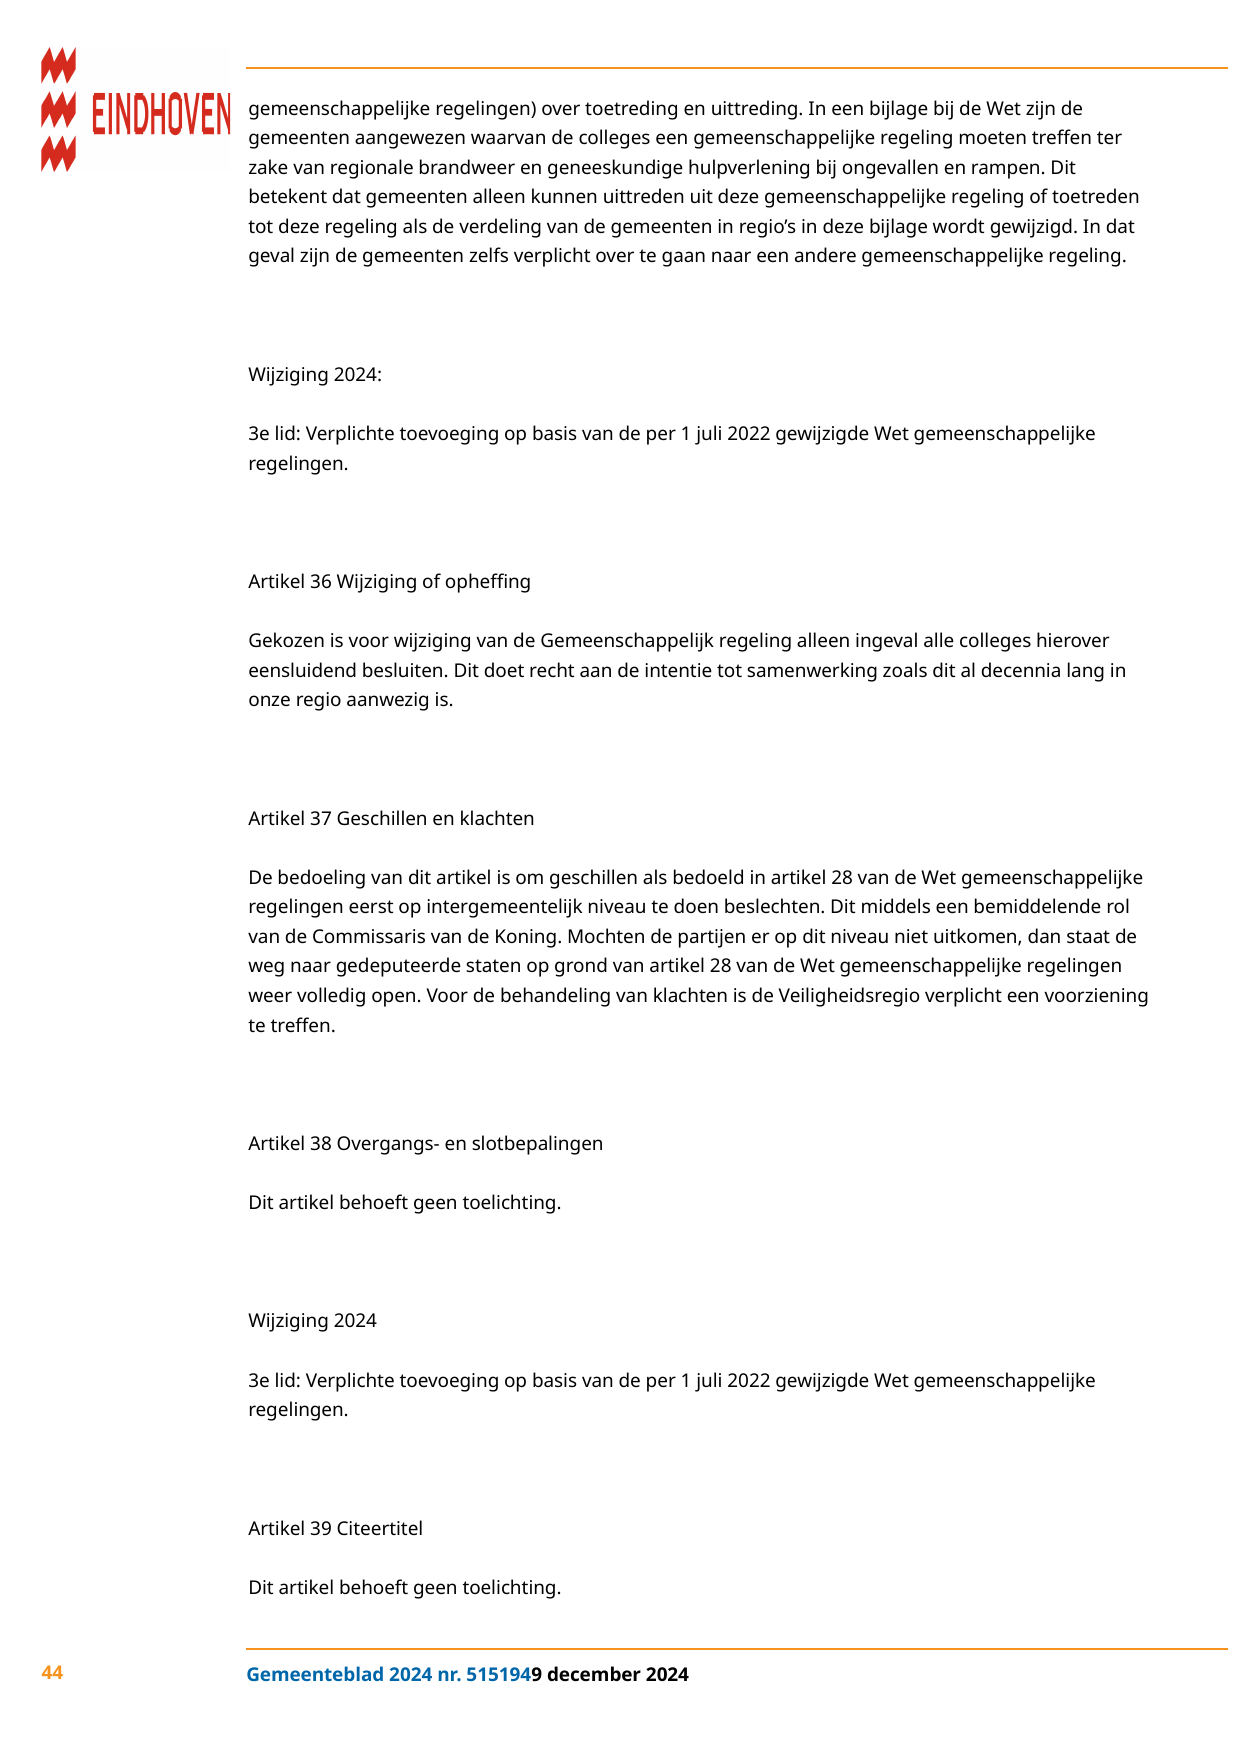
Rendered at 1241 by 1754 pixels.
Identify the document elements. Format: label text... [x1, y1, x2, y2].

text Wijziging 2024: [248, 361, 1152, 387]
text Artikel 39 Citeertitel [248, 1515, 1152, 1541]
text 3e lid: Verplichte toevoeging op basis van de per 1 juli 2022 gewijzigde Wet gemeenschappelijke regelingen. [248, 1367, 1152, 1422]
text Gekozen is voor wijziging van de Gemeenschappelijk regeling alleen ingeval alle colleges hierover eensluidend besluiten. Dit doet recht aan de intentie tot samenwerking zoals dit al decennia lang in onze regio aanwezig is. [248, 627, 1152, 712]
text Dit artikel behoeft geen toelichting. [248, 1189, 1152, 1215]
text Dit artikel behoeft geen toelichting. [248, 1574, 1152, 1600]
text Artikel 38 Overgangs- en slotbepalingen [248, 1130, 1152, 1156]
picture [41, 47, 231, 172]
text De bedoeling van dit artikel is om geschillen als bedoeld in artikel 28 van de Wet gemeenschappelijke regelingen eerst op intergemeentelijk niveau te doen beslechten. Dit middels een bemiddelende rol van de Commissaris van de Koning. Mochten de partijen er op dit niveau niet uitkomen, dan staat de weg naar gedeputeerde staten op grond van artikel 28 van de Wet gemeenschappelijke regelingen weer volledig open. Voor de behandeling van klachten is de Veiligheidsregio verplicht een voorziening te treffen. [248, 864, 1152, 1038]
text Artikel 37 Geschillen en klachten [248, 805, 1152, 831]
text Artikel 36 Wijziging of opheffing [248, 568, 1152, 594]
text Wijziging 2024 [248, 1308, 1152, 1333]
text gemeenschappelijke regelingen) over toetreding en uittreding. In een bijlage bij de Wet zijn de gemeenten aangewezen waarvan de colleges een gemeenschappelijke regeling moeten treffen ter zake van regionale brandweer en geneeskundige hulpverlening bij ongevallen en rampen. Dit betekent dat gemeenten alleen kunnen uittreden uit deze gemeenschappelijke regeling of toetreden tot deze regeling als de verdeling van de gemeenten in regio’s in deze bijlage wordt gewijzigd. In dat geval zijn de gemeenten zelfs verplicht over te gaan naar een andere gemeenschappelijke regeling. [248, 95, 1152, 268]
text 3e lid: Verplichte toevoeging op basis van de per 1 juli 2022 gewijzigde Wet gemeenschappelijke regelingen. [248, 420, 1152, 476]
